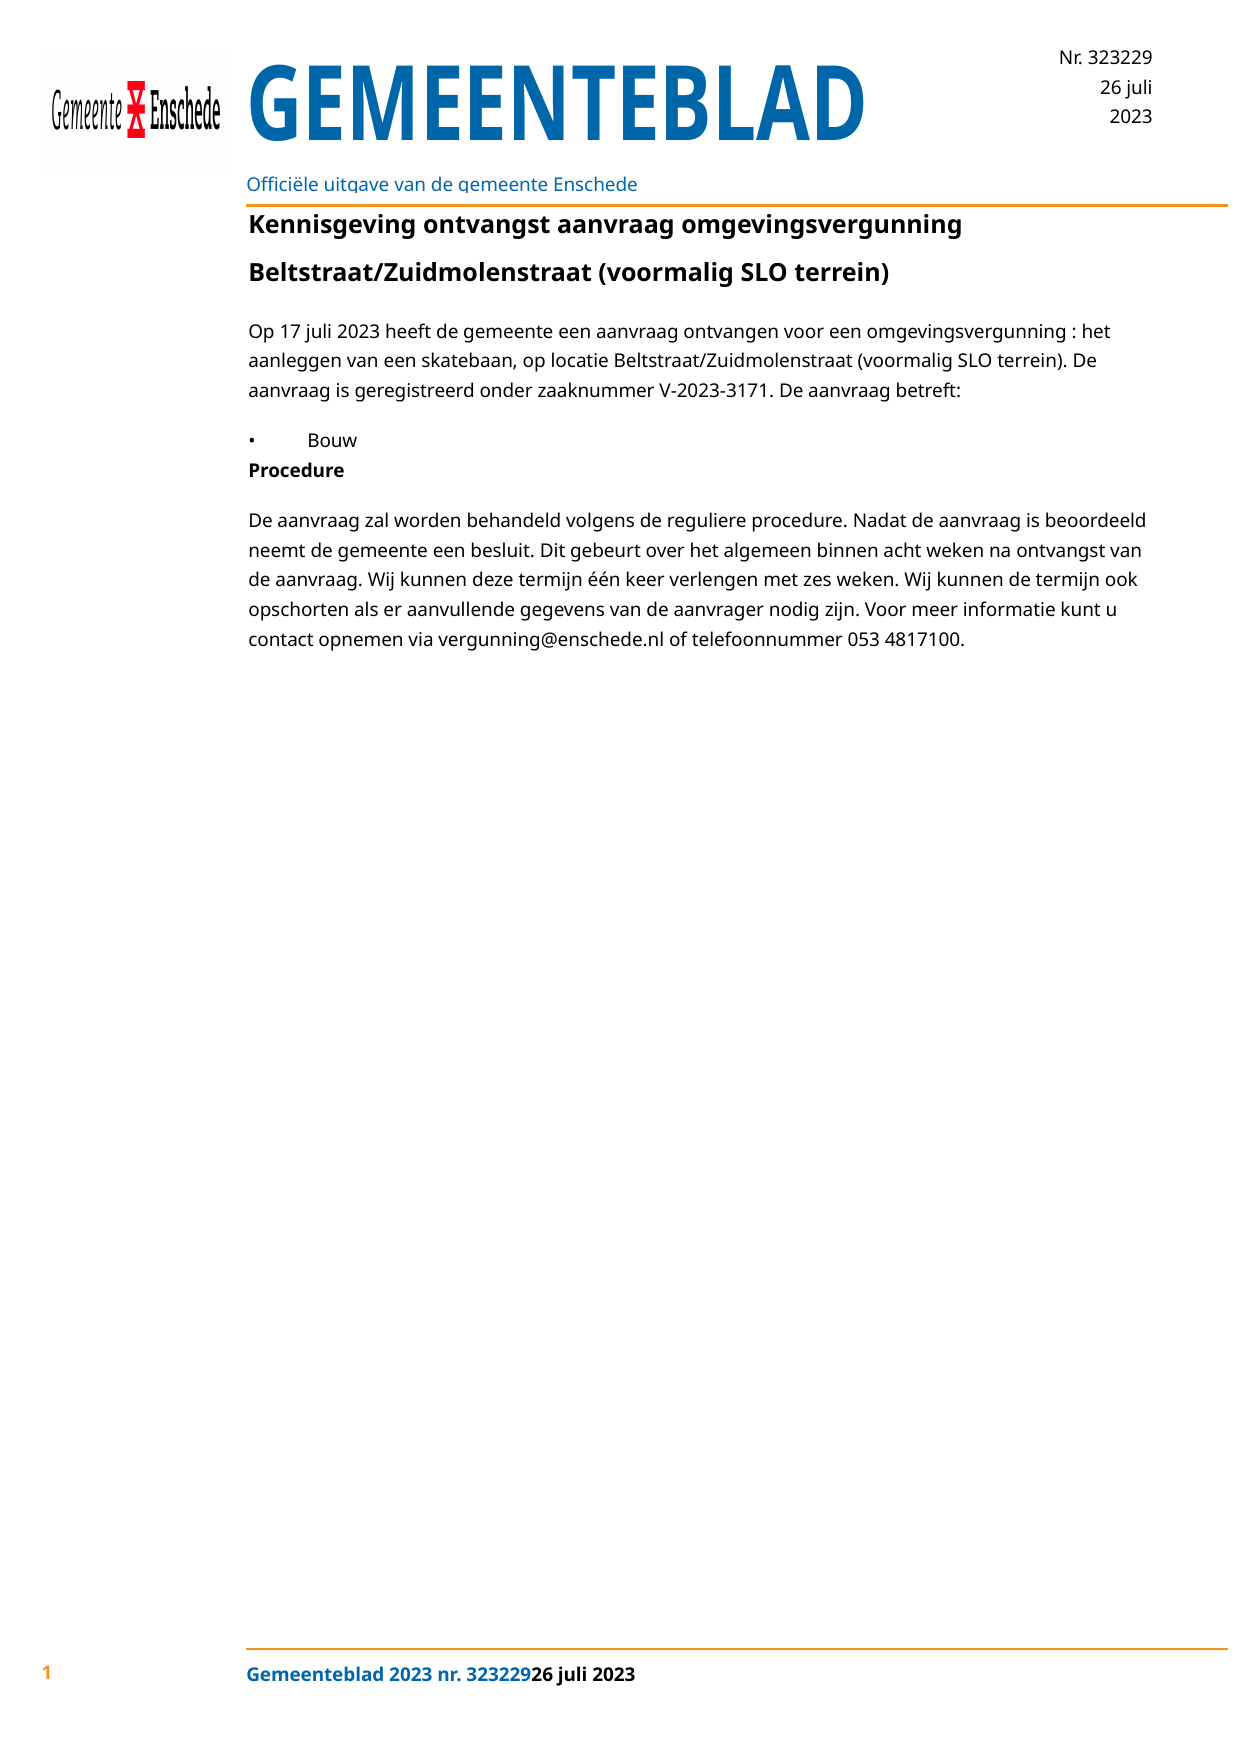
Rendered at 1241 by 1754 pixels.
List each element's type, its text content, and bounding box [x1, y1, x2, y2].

picture [41, 47, 231, 172]
text Op 17 juli 2023 heeft de gemeente een aanvraag ontvangen voor een omgevingsvergunning : het aanleggen van een skatebaan, op locatie Beltstraat/Zuidmolenstraat (voormalig SLO terrein). De aanvraag is geregistreerd onder zaaknummer V-2023-3171. De aanvraag betreft: [248, 318, 1152, 403]
text De aanvraag zal worden behandeld volgens de reguliere procedure. Nadat de aanvraag is beoordeeld neemt de gemeente een besluit. Dit gebeurt over het algemeen binnen acht weken na ontvangst van de aanvraag. Wij kunnen deze termijn één keer verlengen met zes weken. Wij kunnen de termijn ook opschorten als er aanvullende gegevens van de aanvrager nodig zijn. Voor meer informatie kunt u contact opnemen via vergunning@enschede.nl of telefoonnummer 053 4817100. [248, 507, 1152, 652]
text Procedure [248, 457, 1152, 483]
text Kennisgeving ontvangst aanvraag omgevingsvergunning Beltstraat/Zuidmolenstraat (voormalig SLO terrein) [248, 207, 1152, 288]
list Bouw [248, 427, 1152, 453]
